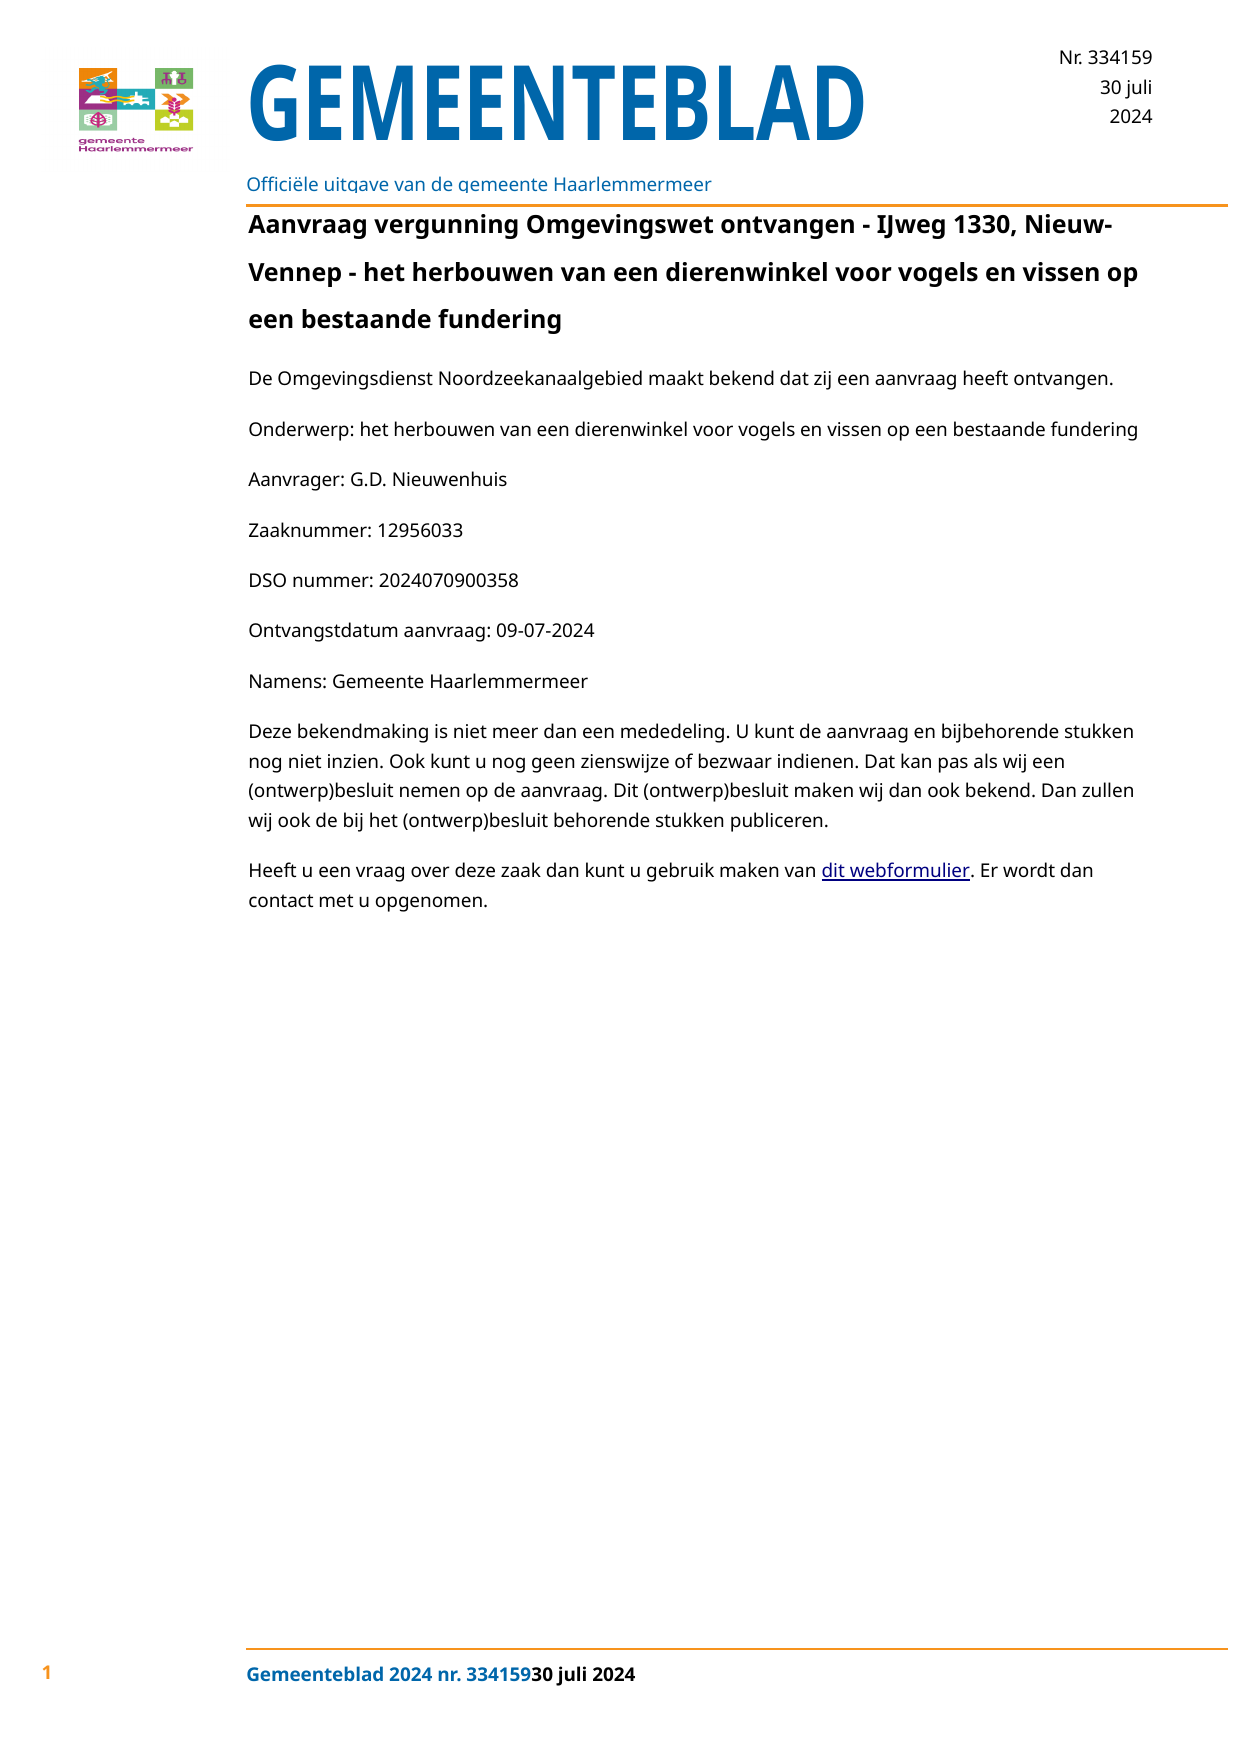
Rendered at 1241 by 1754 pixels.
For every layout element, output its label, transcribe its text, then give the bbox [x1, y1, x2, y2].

text Namens: Gemeente Haarlemmermeer [248, 668, 1152, 694]
text Onderwerp: het herbouwen van een dierenwinkel voor vogels en vissen op een bestaande fundering [248, 416, 1152, 442]
text Aanvrager: G.D. Nieuwenhuis [248, 466, 1152, 492]
text Ontvangstdatum aanvraag: 09-07-2024 [248, 618, 1152, 643]
picture [41, 47, 231, 172]
text Aanvraag vergunning Omgevingswet ontvangen - IJweg 1330, Nieuw-Vennep - het herbouwen van een dierenwinkel voor vogels en vissen op een bestaande fundering [248, 207, 1152, 336]
text DSO nummer: 2024070900358 [248, 567, 1152, 593]
text Heeft u een vraag over deze zaak dan kunt u gebruik maken van dit webformulier. Er wordt dan contact met u opgenomen. [248, 858, 1152, 913]
text Deze bekendmaking is niet meer dan een mededeling. U kunt de aanvraag en bijbehorende stukken nog niet inzien. Ook kunt u nog geen zienswijze of bezwaar indienen. Dat kan pas als wij een (ontwerp)besluit nemen op de aanvraag. Dit (ontwerp)besluit maken wij dan ook bekend. Dan zullen wij ook de bij het (ontwerp)besluit behorende stukken publiceren. [248, 718, 1152, 833]
text Zaaknummer: 12956033 [248, 517, 1152, 542]
text De Omgevingsdienst Noordzeekanaalgebied maakt bekend dat zij een aanvraag heeft ontvangen. [248, 366, 1152, 391]
